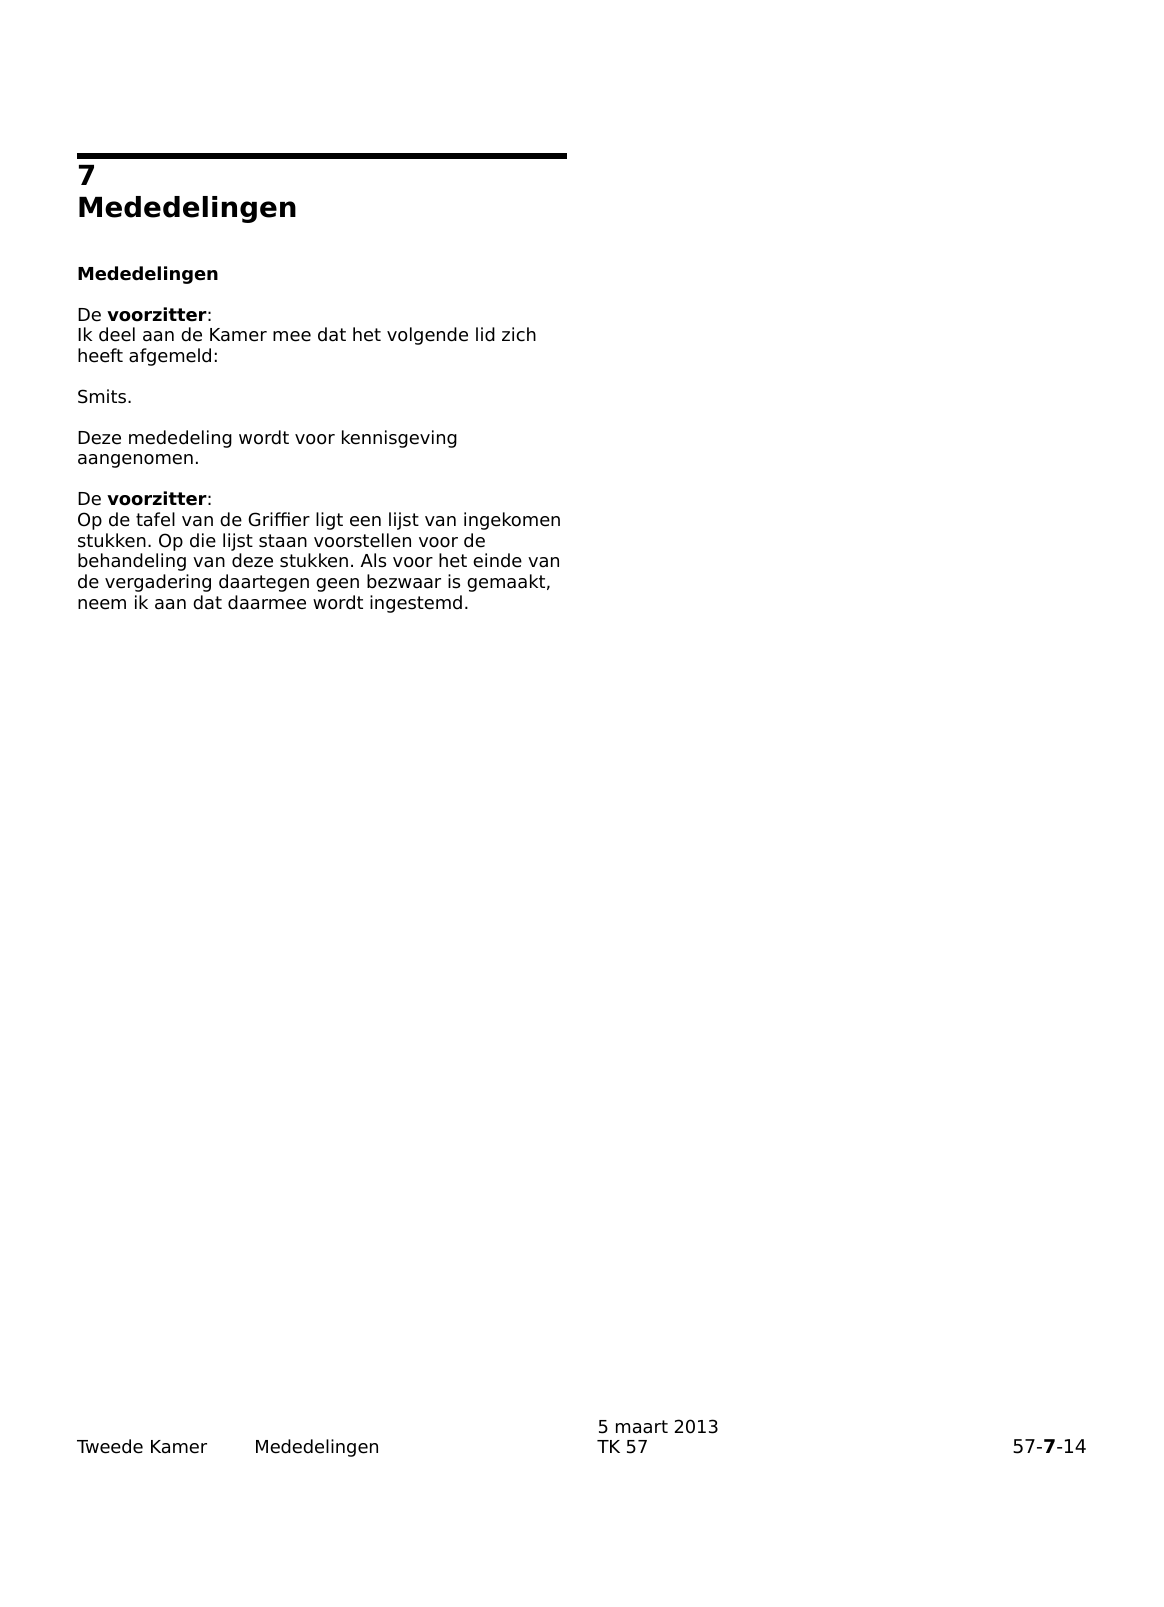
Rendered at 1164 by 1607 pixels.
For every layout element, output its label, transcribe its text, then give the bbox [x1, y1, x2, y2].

text Mededelingen [77, 264, 567, 284]
title 7 Mededelingen [77, 159, 567, 224]
text De voorzitter: [77, 304, 567, 325]
text Ik deel aan de Kamer mee dat het volgende lid zich heeft afgemeld: [77, 325, 567, 367]
text Smits. [77, 387, 567, 407]
text Op de tafel van de Griffier ligt een lijst van ingekomen stukken. Op die lijst staan voorstellen voor de behandeling van deze stukken. Als voor het einde van de vergadering daartegen geen bezwaar is gemaakt, neem ik aan dat daarmee wordt ingestemd. [77, 510, 567, 613]
text Deze mededeling wordt voor kennisgeving aangenomen. [77, 427, 567, 469]
text De voorzitter: [77, 489, 567, 510]
